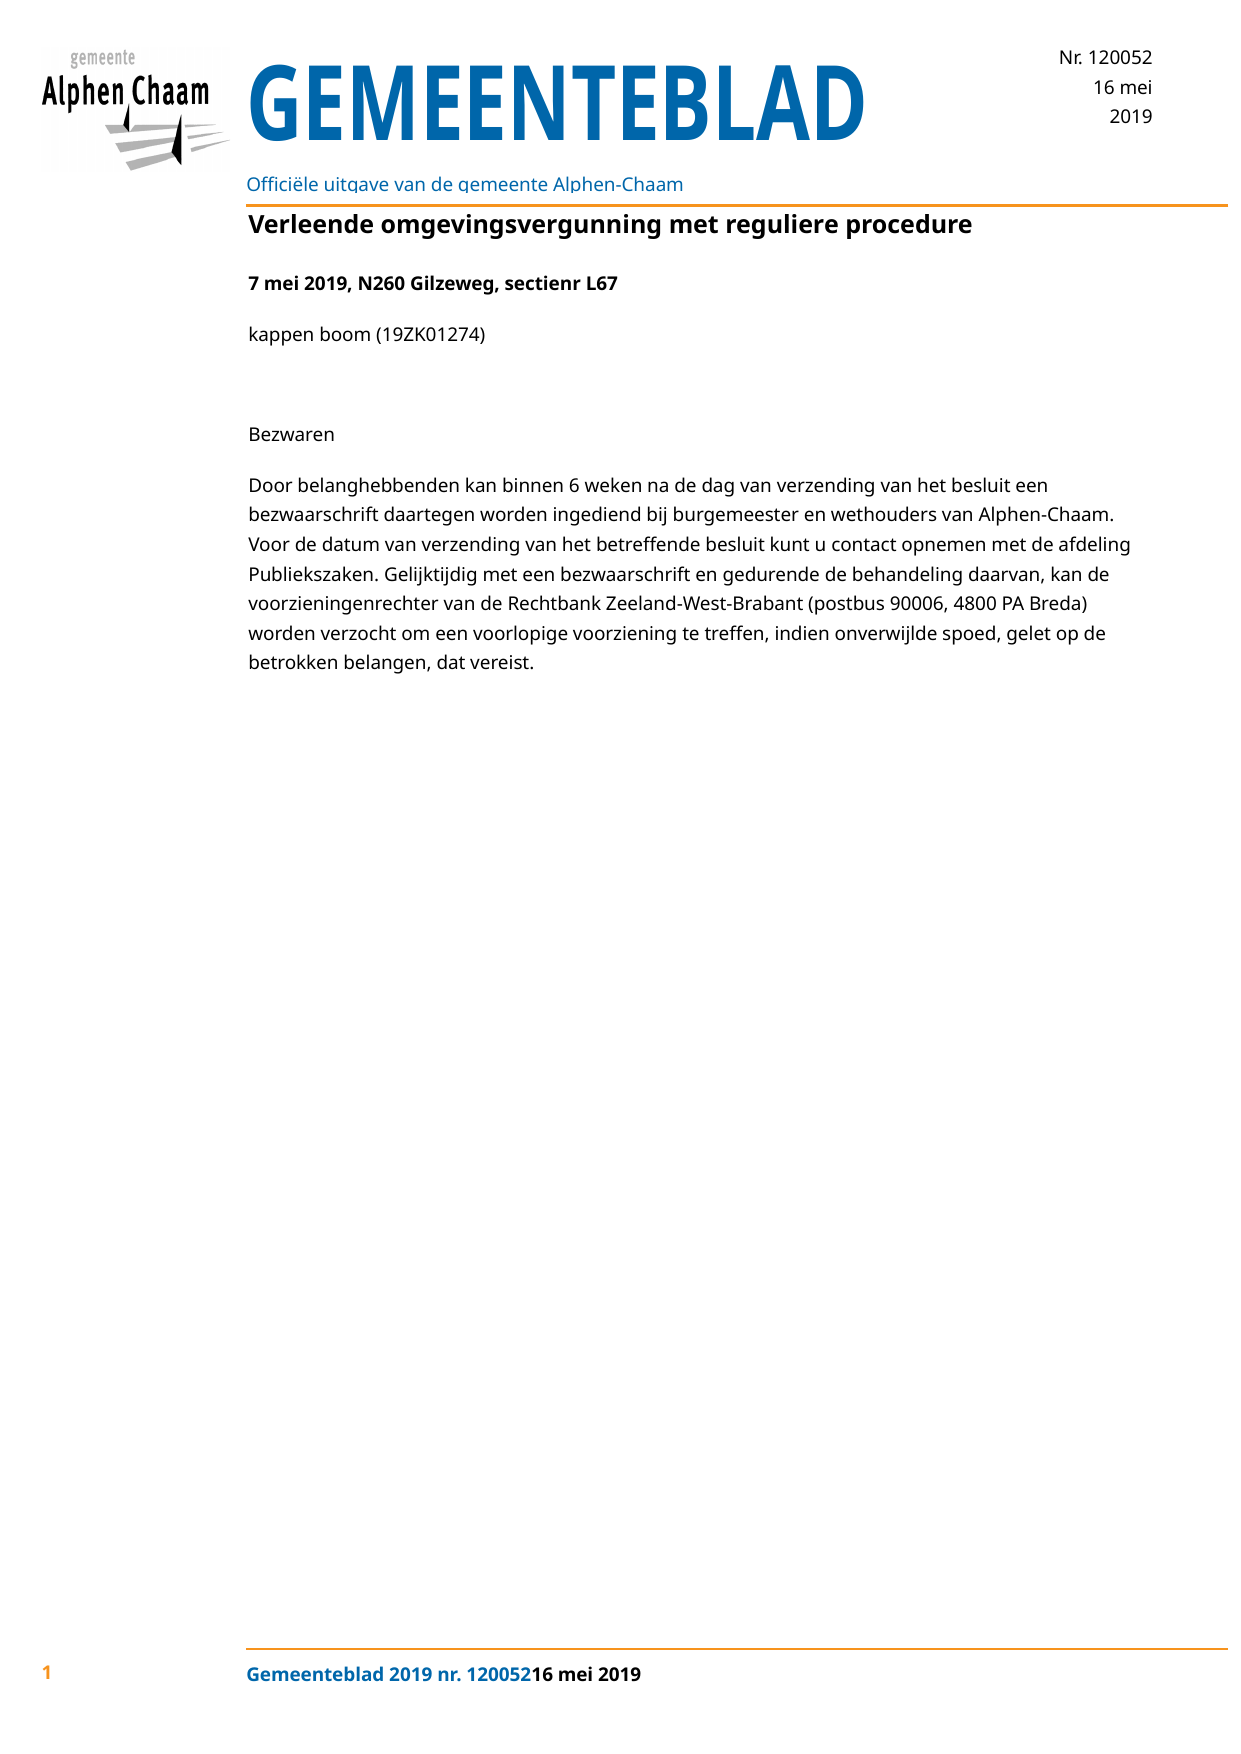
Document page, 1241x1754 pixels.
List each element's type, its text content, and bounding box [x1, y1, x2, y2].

text Bezwaren [248, 422, 1152, 447]
text 7 mei 2019, N260 Gilzeweg, sectienr L67 [248, 270, 1152, 296]
picture [41, 47, 231, 172]
text Verleende omgevingsvergunning met reguliere procedure [248, 207, 1152, 241]
text Door belanghebbenden kan binnen 6 weken na de dag van verzending van het besluit een bezwaarschrift daartegen worden ingediend bij burgemeester en wethouders van Alphen-Chaam. Voor de datum van verzending van het betreffende besluit kunt u contact opnemen met de afdeling Publiekszaken. Gelijktijdig met een bezwaarschrift en gedurende de behandeling daarvan, kan de voorzieningenrechter van de Rechtbank Zeeland-West-Brabant (postbus 90006, 4800 PA Breda) worden verzocht om een voorlopige voorziening te treffen, indien onverwijlde spoed, gelet op de betrokken belangen, dat vereist. [248, 472, 1152, 675]
text kappen boom (19ZK01274) [248, 321, 1152, 346]
